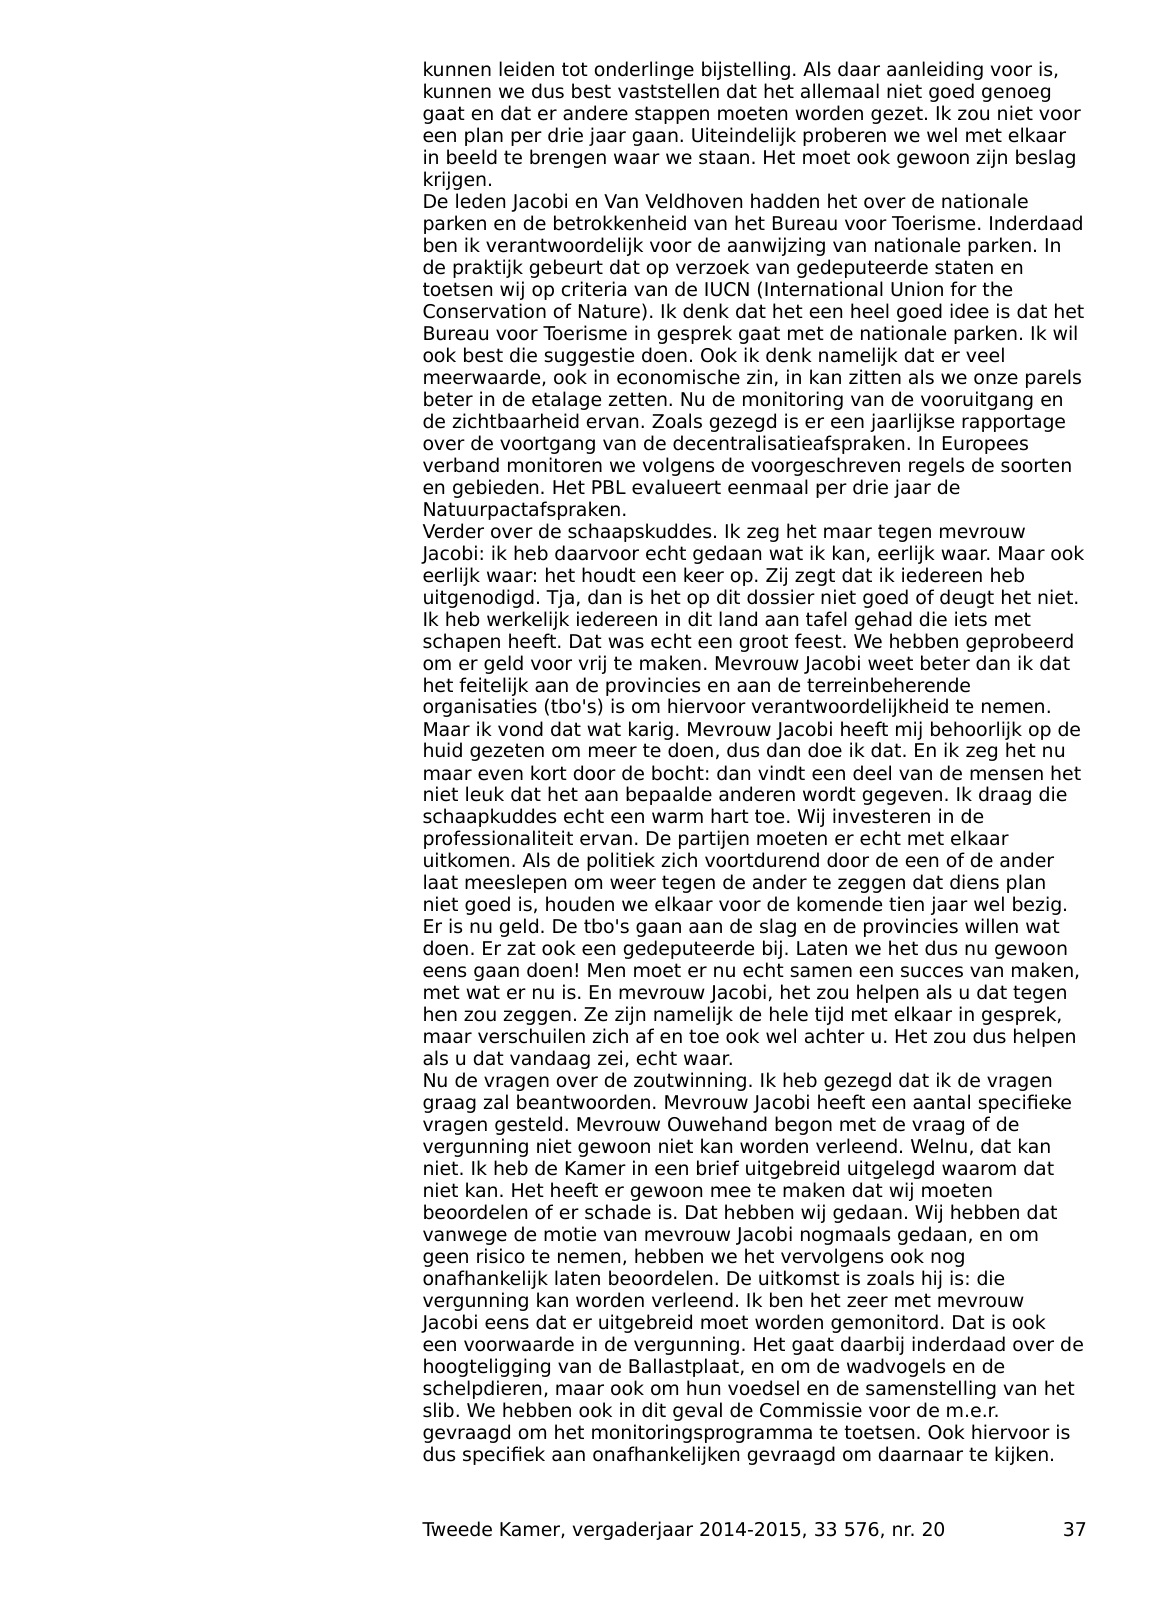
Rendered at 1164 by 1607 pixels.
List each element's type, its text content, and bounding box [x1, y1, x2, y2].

text kunnen leiden tot onderlinge bijstelling. Als daar aanleiding voor is, kunnen we dus best vaststellen dat het allemaal niet goed genoeg gaat en dat er andere stappen moeten worden gezet. Ik zou niet voor een plan per drie jaar gaan. Uiteindelijk proberen we wel met elkaar in beeld te brengen waar we staan. Het moet ook gewoon zijn beslag krijgen. [422, 59, 1087, 191]
text De leden Jacobi en Van Veldhoven hadden het over de nationale parken en de betrokkenheid van het Bureau voor Toerisme. Inderdaad ben ik verantwoordelijk voor de aanwijzing van nationale parken. In de praktijk gebeurt dat op verzoek van gedeputeerde staten en toetsen wij op criteria van de IUCN (International Union for the Conservation of Nature). Ik denk dat het een heel goed idee is dat het Bureau voor Toerisme in gesprek gaat met de nationale parken. Ik wil ook best die suggestie doen. Ook ik denk namelijk dat er veel meerwaarde, ook in economische zin, in kan zitten als we onze parels beter in de etalage zetten. Nu de monitoring van de vooruitgang en de zichtbaarheid ervan. Zoals gezegd is er een jaarlijkse rapportage over de voortgang van de decentralisatieafspraken. In Europees verband monitoren we volgens de voorgeschreven regels de soorten en gebieden. Het PBL evalueert eenmaal per drie jaar de Natuurpactafspraken. [422, 191, 1087, 521]
text Verder over de schaapskuddes. Ik zeg het maar tegen mevrouw Jacobi: ik heb daarvoor echt gedaan wat ik kan, eerlijk waar. Maar ook eerlijk waar: het houdt een keer op. Zij zegt dat ik iedereen heb uitgenodigd. Tja, dan is het op dit dossier niet goed of deugt het niet. Ik heb werkelijk iedereen in dit land aan tafel gehad die iets met schapen heeft. Dat was echt een groot feest. We hebben geprobeerd om er geld voor vrij te maken. Mevrouw Jacobi weet beter dan ik dat het feitelijk aan de provincies en aan de terreinbeherende organisaties (tbo's) is om hiervoor verantwoordelijkheid te nemen. Maar ik vond dat wat karig. Mevrouw Jacobi heeft mij behoorlijk op de huid gezeten om meer te doen, dus dan doe ik dat. En ik zeg het nu maar even kort door de bocht: dan vindt een deel van de mensen het niet leuk dat het aan bepaalde anderen wordt gegeven. Ik draag die schaapkuddes echt een warm hart toe. Wij investeren in de professionaliteit ervan. De partijen moeten er echt met elkaar uitkomen. Als de politiek zich voortdurend door de een of de ander laat meeslepen om weer tegen de ander te zeggen dat diens plan niet goed is, houden we elkaar voor de komende tien jaar wel bezig. Er is nu geld. De tbo's gaan aan de slag en de provincies willen wat doen. Er zat ook een gedeputeerde bij. Laten we het dus nu gewoon eens gaan doen! Men moet er nu echt samen een succes van maken, met wat er nu is. En mevrouw Jacobi, het zou helpen als u dat tegen hen zou zeggen. Ze zijn namelijk de hele tijd met elkaar in gesprek, maar verschuilen zich af en toe ook wel achter u. Het zou dus helpen als u dat vandaag zei, echt waar. [422, 521, 1087, 1070]
text Nu de vragen over de zoutwinning. Ik heb gezegd dat ik de vragen graag zal beantwoorden. Mevrouw Jacobi heeft een aantal specifieke vragen gesteld. Mevrouw Ouwehand begon met de vraag of de vergunning niet gewoon niet kan worden verleend. Welnu, dat kan niet. Ik heb de Kamer in een brief uitgebreid uitgelegd waarom dat niet kan. Het heeft er gewoon mee te maken dat wij moeten beoordelen of er schade is. Dat hebben wij gedaan. Wij hebben dat vanwege de motie van mevrouw Jacobi nogmaals gedaan, en om geen risico te nemen, hebben we het vervolgens ook nog onafhankelijk laten beoordelen. De uitkomst is zoals hij is: die vergunning kan worden verleend. Ik ben het zeer met mevrouw Jacobi eens dat er uitgebreid moet worden gemonitord. Dat is ook een voorwaarde in de vergunning. Het gaat daarbij inderdaad over de hoogteligging van de Ballastplaat, en om de wadvogels en de schelpdieren, maar ook om hun voedsel en de samenstelling van het slib. We hebben ook in dit geval de Commissie voor de m.e.r. gevraagd om het monitoringsprogramma te toetsen. Ook hiervoor is dus specifiek aan onafhankelijken gevraagd om daarnaar te kijken. [422, 1070, 1087, 1466]
